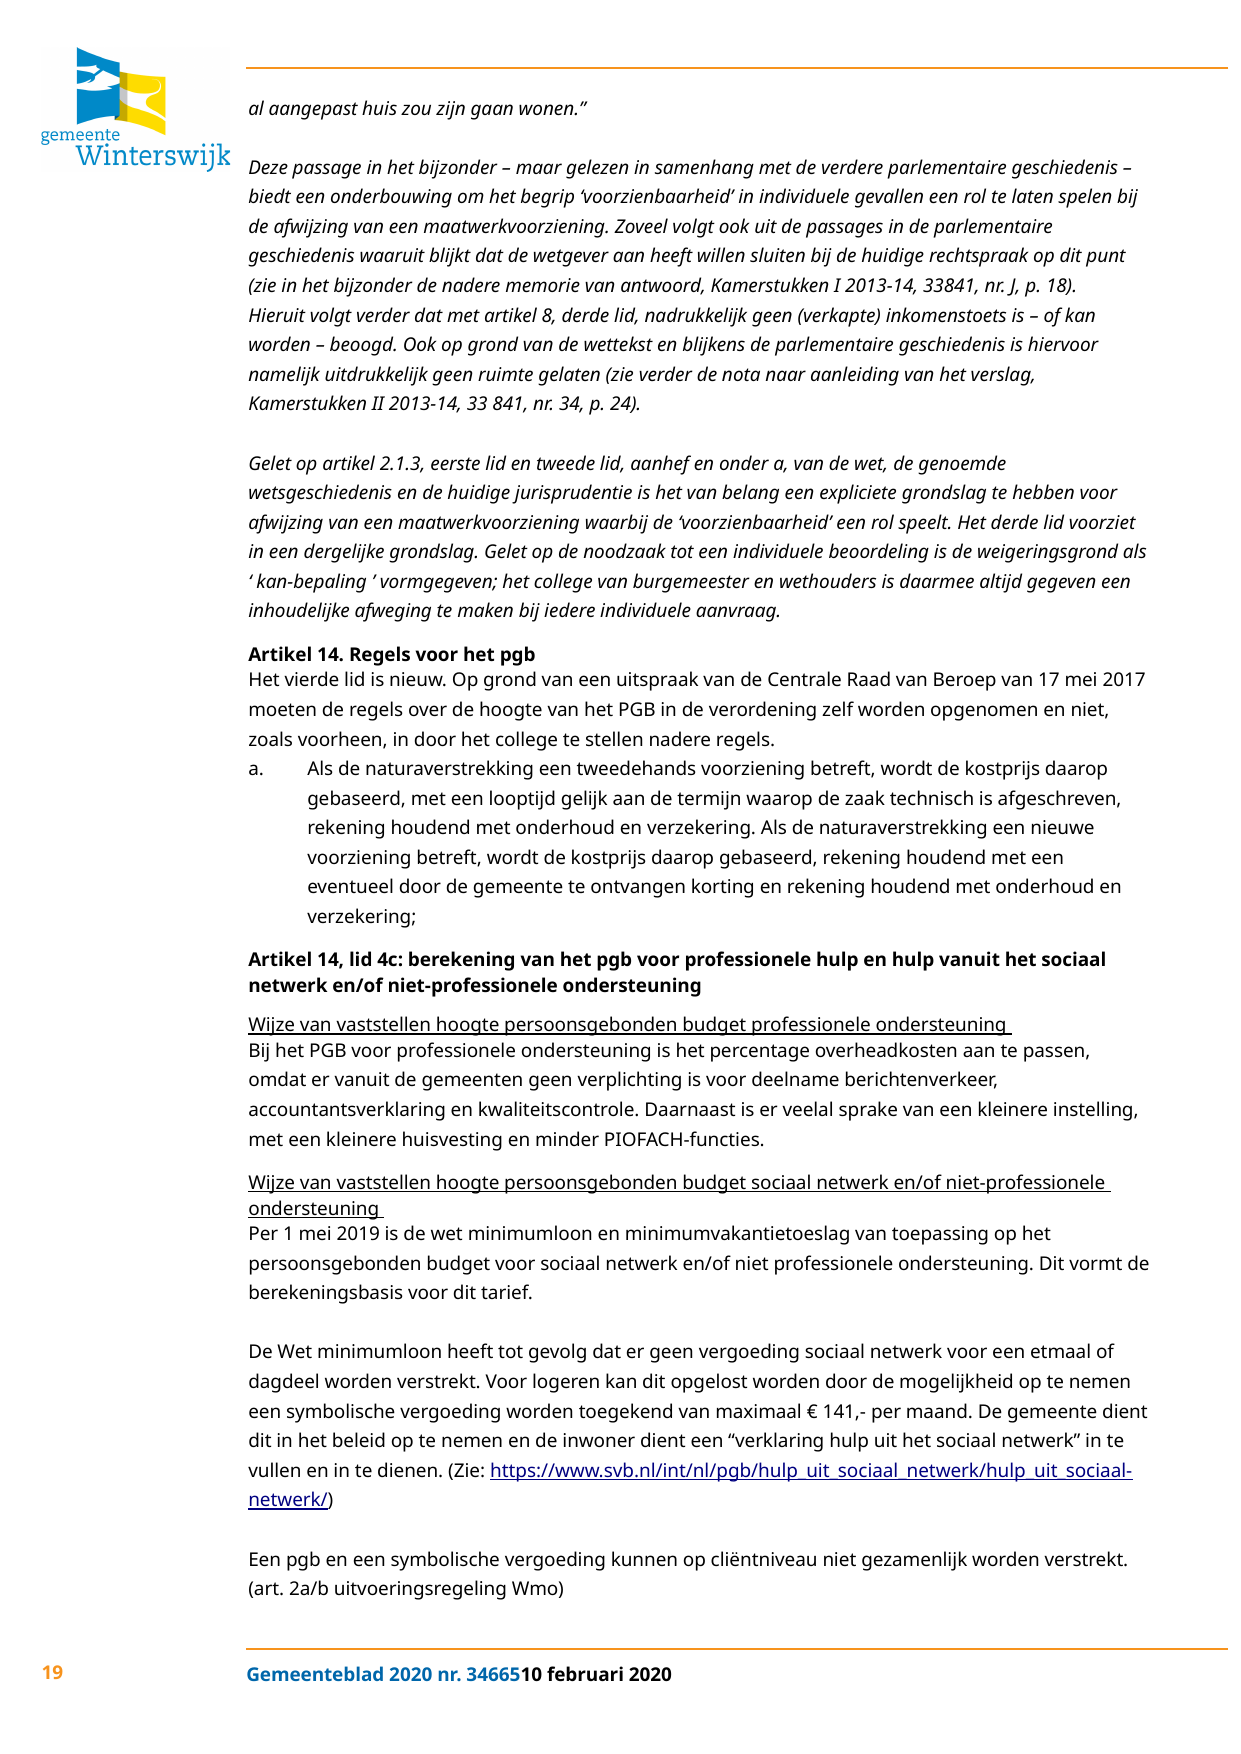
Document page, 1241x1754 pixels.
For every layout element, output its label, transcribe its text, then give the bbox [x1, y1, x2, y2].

text Artikel 14. Regels voor het pgb [248, 641, 1152, 667]
text Bij het PGB voor professionele ondersteuning is het percentage overheadkosten aan te passen, omdat er vanuit de gemeenten geen verplichting is voor deelname berichtenverkeer, accountantsverklaring en kwaliteitscontrole. Daarnaast is er veelal sprake van een kleinere instelling, met een kleinere huisvesting en minder PIOFACH-functies. [248, 1037, 1152, 1152]
text Het vierde lid is nieuw. Op grond van een uitspraak van de Centrale Raad van Beroep van 17 mei 2017 moeten de regels over de hoogte van het PGB in de verordening zelf worden opgenomen en niet, zoals voorheen, in door het college te stellen nadere regels. [248, 667, 1152, 751]
text Deze passage in het bijzonder – maar gelezen in samenhang met de verdere parlementaire geschiedenis – biedt een onderbouwing om het begrip ‘voorzienbaarheid’ in individuele gevallen een rol te laten spelen bij de afwijzing van een maatwerkvoorziening. Zoveel volgt ook uit de passages in de parlementaire geschiedenis waaruit blijkt dat de wetgever aan heeft willen sluiten bij de huidige rechtspraak op dit punt (zie in het bijzonder de nadere memorie van antwoord, Kamerstukken I 2013-14, 33841, nr. J, p. 18). [248, 154, 1152, 298]
text Wijze van vaststellen hoogte persoonsgebonden budget sociaal netwerk en/of niet-professionele ondersteuning [248, 1169, 1152, 1220]
text Hieruit volgt verder dat met artikel 8, derde lid, nadrukkelijk geen (verkapte) inkomenstoets is – of kan worden – beoogd. Ook op grond van de wettekst en blijkens de parlementaire geschiedenis is hiervoor namelijk uitdrukkelijk geen ruimte gelaten (zie verder de nota naar aanleiding van het verslag, Kamerstukken II 2013-14, 33 841, nr. 34, p. 24). [248, 302, 1152, 416]
text Artikel 14, lid 4c: berekening van het pgb voor professionele hulp en hulp vanuit het sociaal netwerk en/of niet-professionele ondersteuning [248, 946, 1152, 998]
text Wijze van vaststellen hoogte persoonsgebonden budget professionele ondersteuning [248, 1011, 1152, 1037]
text al aangepast huis zou zijn gaan wonen.” [248, 95, 1152, 121]
text Per 1 mei 2019 is de wet minimumloon en minimumvakantietoeslag van toepassing op het persoonsgebonden budget voor sociaal netwerk en/of niet professionele ondersteuning. Dit vormt de berekeningsbasis voor dit tarief. [248, 1220, 1152, 1305]
text Gelet op artikel 2.1.3, eerste lid en tweede lid, aanhef en onder a, van de wet, de genoemde wetsgeschiedenis en de huidige jurisprudentie is het van belang een expliciete grondslag te hebben voor afwijzing van een maatwerkvoorziening waarbij de ‘voorzienbaarheid’ een rol speelt. Het derde lid voorziet in een dergelijke grondslag. Gelet op de noodzaak tot een individuele beoordeling is de weigeringsgrond als ‘ kan-bepaling ’ vormgegeven; het college van burgemeester en wethouders is daarmee altijd gegeven een inhoudelijke afweging te maken bij iedere individuele aanvraag. [248, 450, 1152, 623]
list Als de naturaverstrekking een tweedehands voorziening betreft, wordt de kostprijs daarop gebaseerd, met een looptijd gelijk aan de termijn waarop de zaak technisch is afgeschreven, rekening houdend met onderhoud en verzekering. Als de naturaverstrekking een nieuwe voorziening betreft, wordt de kostprijs daarop gebaseerd, rekening houdend met een eventueel door de gemeente te ontvangen korting en rekening houdend met onderhoud en verzekering; [248, 755, 1152, 929]
text Een pgb en een symbolische vergoeding kunnen op cliëntniveau niet gezamenlijk worden verstrekt. (art. 2a/b uitvoeringsregeling Wmo) [248, 1546, 1152, 1601]
picture [41, 47, 231, 172]
text De Wet minimumloon heeft tot gevolg dat er geen vergoeding sociaal netwerk voor een etmaal of dagdeel worden verstrekt. Voor logeren kan dit opgelost worden door de mogelijkheid op te nemen een symbolische vergoeding worden toegekend van maximaal € 141,- per maand. De gemeente dient dit in het beleid op te nemen en de inwoner dient een “verklaring hulp uit het sociaal netwerk” in te vullen en in te dienen. (Zie: https://www.svb.nl/int/nl/pgb/hulp_uit_sociaal_netwerk/hulp_uit_sociaal-netwerk/) [248, 1339, 1152, 1512]
picture [225, 153, 231, 162]
